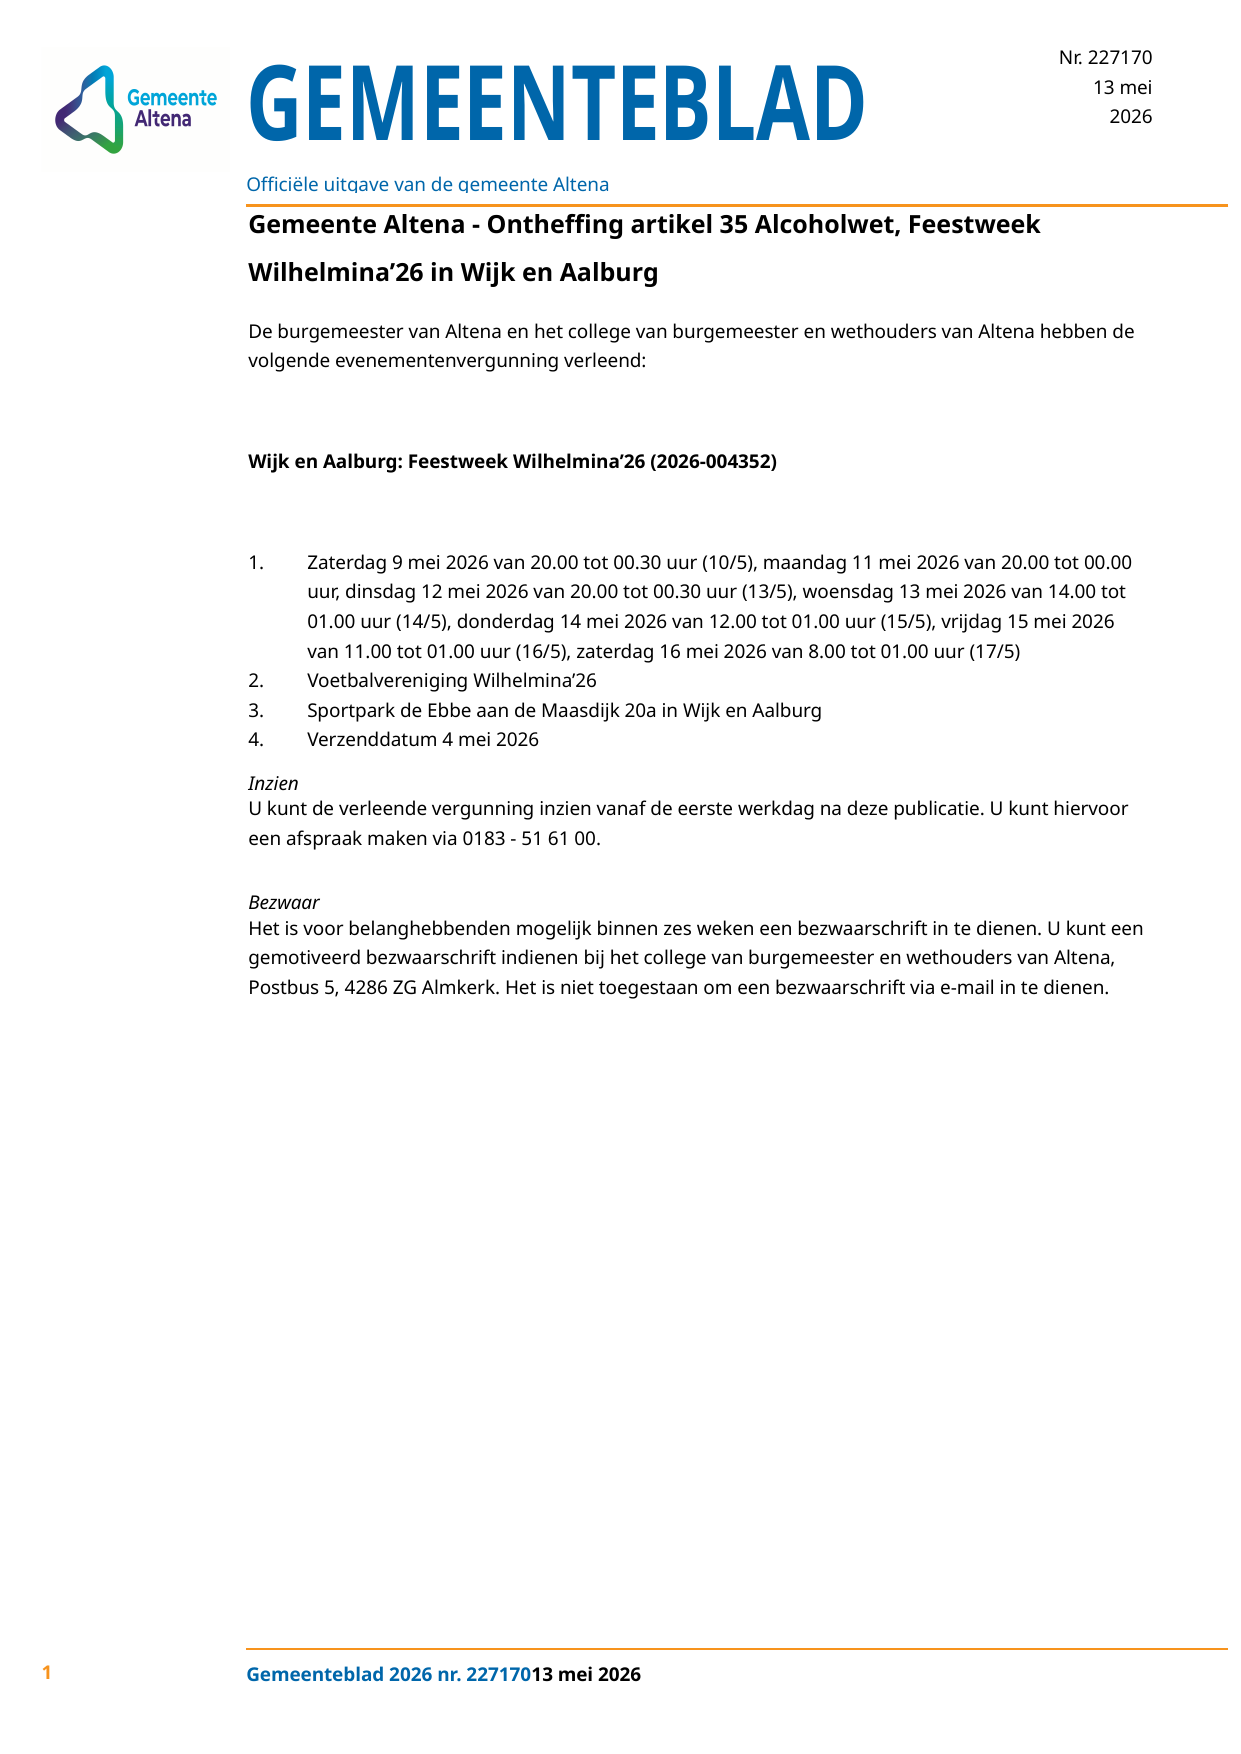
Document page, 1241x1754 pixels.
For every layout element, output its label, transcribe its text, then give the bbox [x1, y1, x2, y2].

list Voetbalvereniging Wilhelmina’26 [248, 667, 1152, 693]
text De burgemeester van Altena en het college van burgemeester en wethouders van Altena hebben de volgende evenementenvergunning verleend: [248, 318, 1152, 373]
text Inzien [248, 770, 1152, 796]
picture [41, 47, 231, 172]
text Wijk en Aalburg: Feestweek Wilhelmina’26 (2026-004352) [248, 448, 1152, 474]
text U kunt de verleende vergunning inzien vanaf de eerste werkdag na deze publicatie. U kunt hiervoor een afspraak maken via 0183 - 51 61 00. [248, 796, 1152, 851]
text Bezwaar [248, 889, 1152, 915]
list Sportpark de Ebbe aan de Maasdijk 20a in Wijk en Aalburg [248, 697, 1152, 723]
list Verzenddatum 4 mei 2026 [248, 727, 1152, 752]
list Zaterdag 9 mei 2026 van 20.00 tot 00.30 uur (10/5), maandag 11 mei 2026 van 20.00 tot 00.00 uur, dinsdag 12 mei 2026 van 20.00 tot 00.30 uur (13/5), woensdag 13 mei 2026 van 14.00 tot 01.00 uur (14/5), donderdag 14 mei 2026 van 12.00 tot 01.00 uur (15/5), vrijdag 15 mei 2026 van 11.00 tot 01.00 uur (16/5), zaterdag 16 mei 2026 van 8.00 tot 01.00 uur (17/5) [248, 549, 1152, 664]
text Het is voor belanghebbenden mogelijk binnen zes weken een bezwaarschrift in te dienen. U kunt een gemotiveerd bezwaarschrift indienen bij het college van burgemeester en wethouders van Altena, Postbus 5, 4286 ZG Almkerk. Het is niet toegestaan om een bezwaarschrift via e-mail in te dienen. [248, 915, 1152, 1000]
text Gemeente Altena - Ontheffing artikel 35 Alcoholwet, Feestweek Wilhelmina’26 in Wijk en Aalburg [248, 207, 1152, 288]
